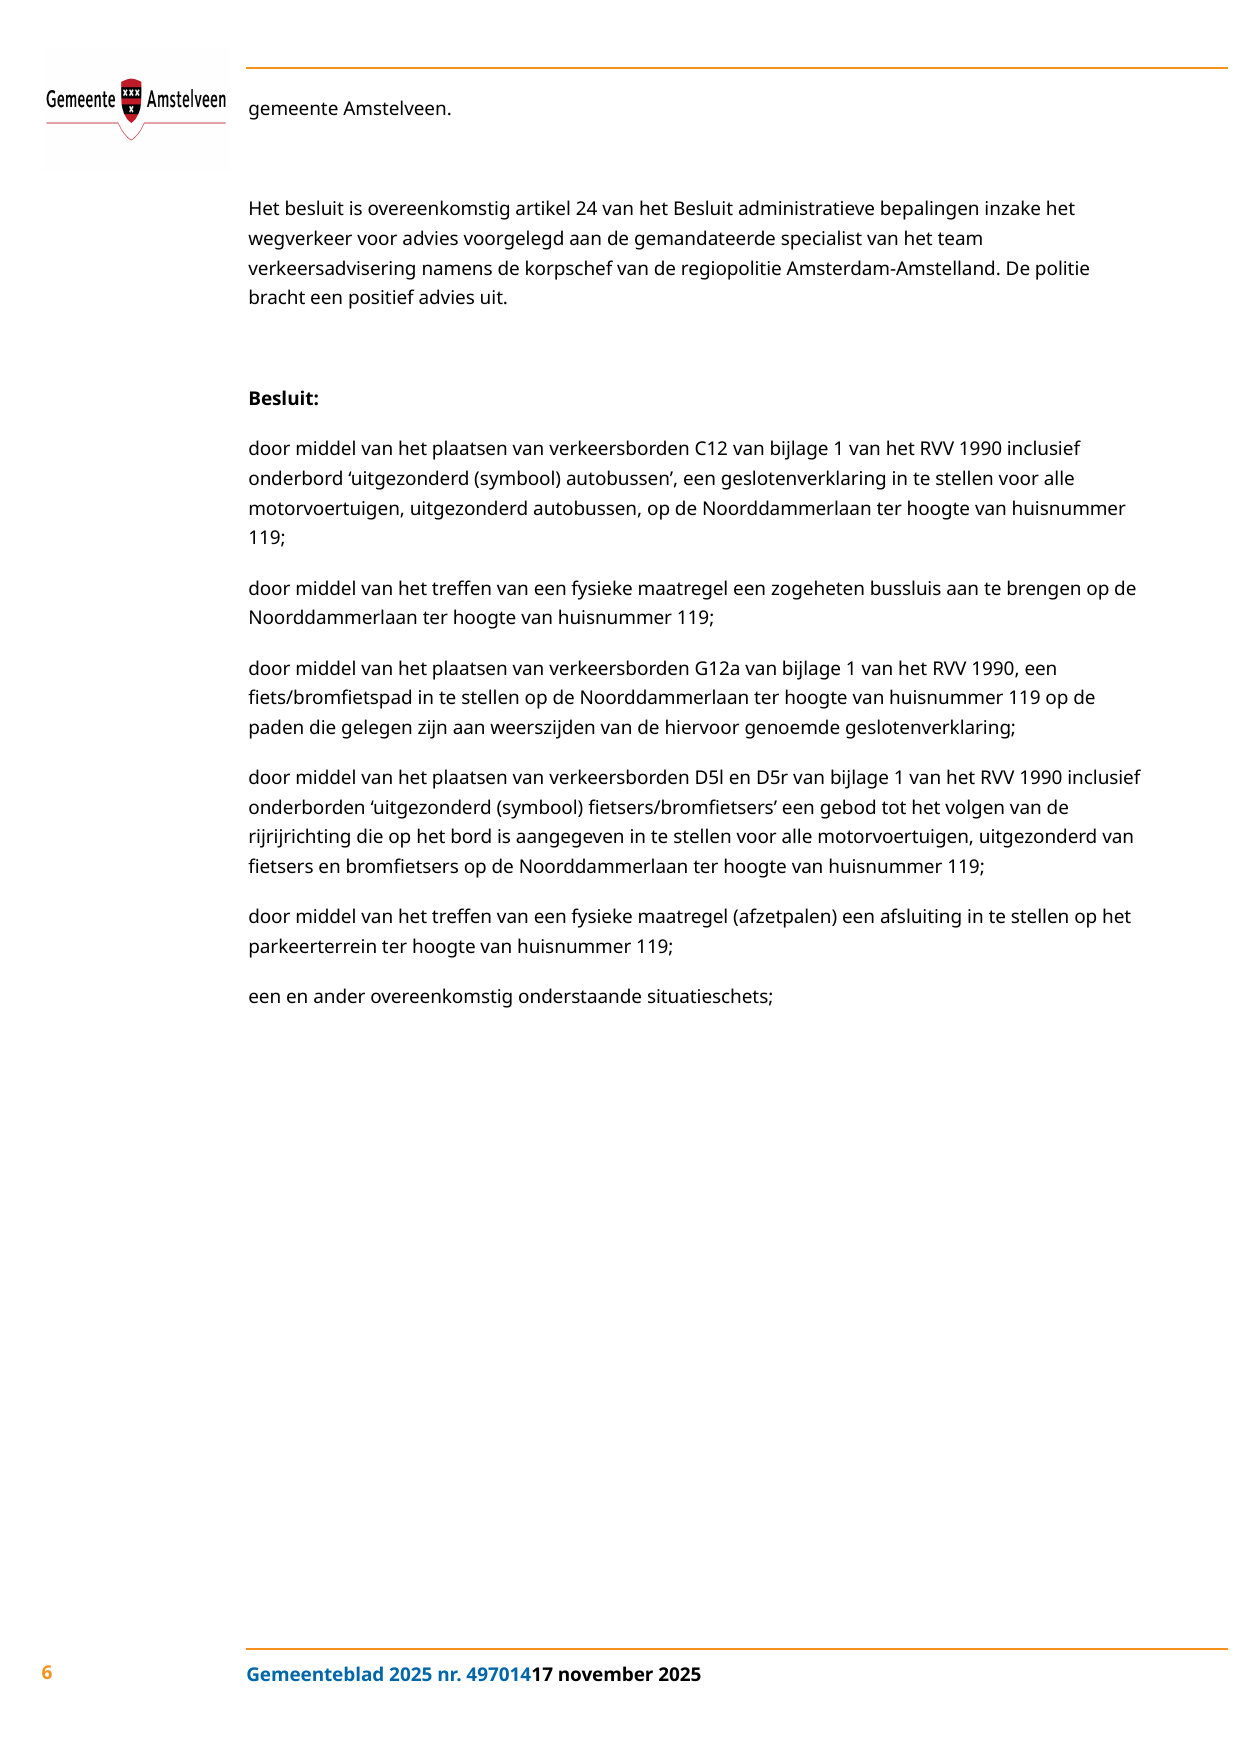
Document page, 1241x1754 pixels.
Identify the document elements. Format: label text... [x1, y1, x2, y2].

text Besluit: [248, 385, 1152, 411]
text door middel van het treffen van een fysieke maatregel (afzetpalen) een afsluiting in te stellen op het parkeerterrein ter hoogte van huisnummer 119; [248, 903, 1152, 959]
text door middel van het plaatsen van verkeersborden D5l en D5r van bijlage 1 van het RVV 1990 inclusief onderborden ‘uitgezonderd (symbool) fietsers/bromfietsers’ een gebod tot het volgen van de rijrijrichting die op het bord is aangegeven in te stellen voor alle motorvoertuigen, uitgezonderd van fietsers en bromfietsers op de Noorddammerlaan ter hoogte van huisnummer 119; [248, 764, 1152, 879]
text door middel van het plaatsen van verkeersborden C12 van bijlage 1 van het RVV 1990 inclusief onderbord ‘uitgezonderd (symbool) autobussen’, een geslotenverklaring in te stellen voor alle motorvoertuigen, uitgezonderd autobussen, op de Noorddammerlaan ter hoogte van huisnummer 119; [248, 436, 1152, 550]
text gemeente Amstelveen. [248, 95, 1152, 121]
text door middel van het plaatsen van verkeersborden G12a van bijlage 1 van het RVV 1990, een fiets/bromfietspad in te stellen op de Noorddammerlaan ter hoogte van huisnummer 119 op de paden die gelegen zijn aan weerszijden van de hiervoor genoemde geslotenverklaring; [248, 655, 1152, 740]
text Het besluit is overeenkomstig artikel 24 van het Besluit administratieve bepalingen inzake het wegverkeer voor advies voorgelegd aan de gemandateerde specialist van het team verkeersadvisering namens de korpschef van de regiopolitie Amsterdam-Amstelland. De politie bracht een positief advies uit. [248, 196, 1152, 310]
text een en ander overeenkomstig onderstaande situatieschets; [248, 983, 1152, 1009]
picture [41, 47, 231, 172]
text door middel van het treffen van een fysieke maatregel een zogeheten bussluis aan te brengen op de Noorddammerlaan ter hoogte van huisnummer 119; [248, 575, 1152, 630]
